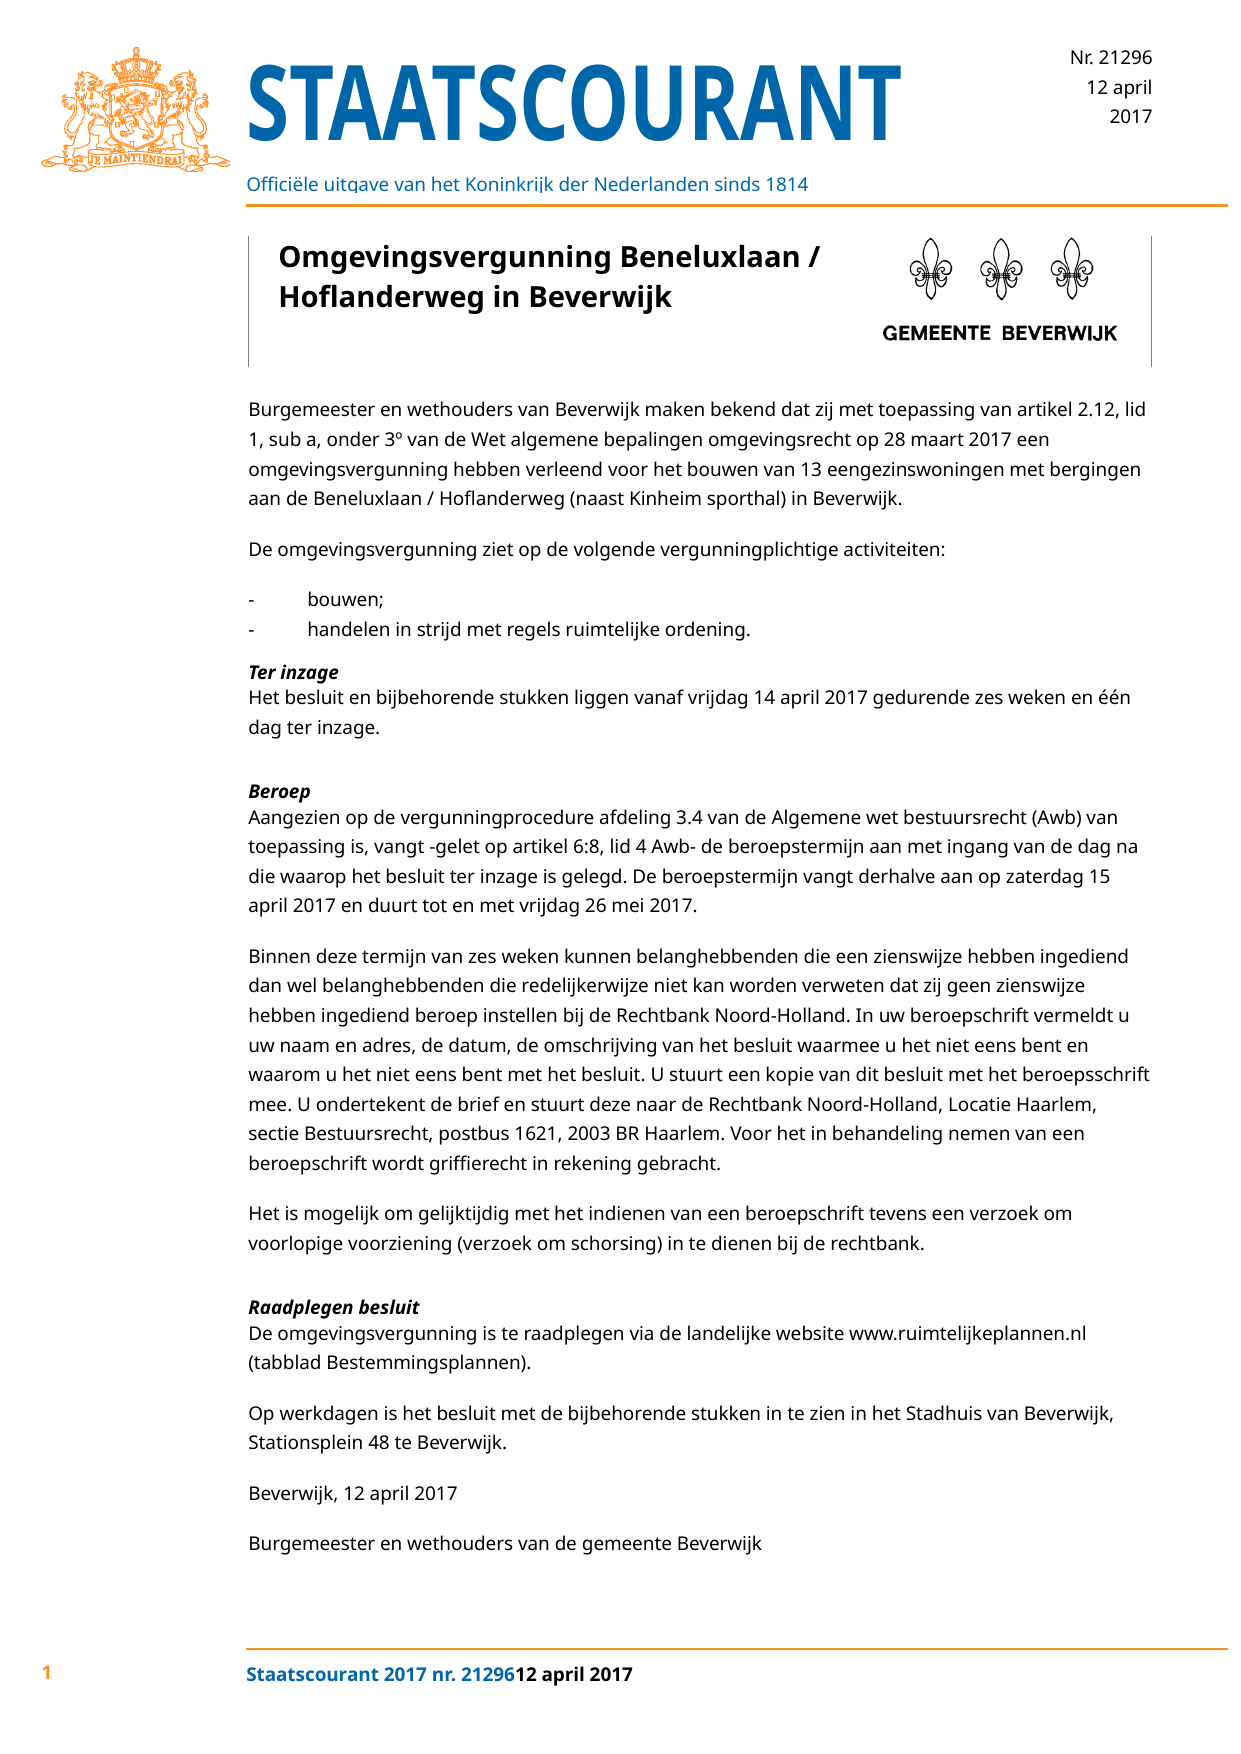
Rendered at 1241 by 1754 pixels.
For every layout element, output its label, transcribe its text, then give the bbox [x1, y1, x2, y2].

text Ter inzage [248, 659, 1152, 684]
text Beverwijk, 12 april 2017 [248, 1480, 1152, 1506]
picture [882, 236, 1119, 342]
picture [41, 47, 231, 172]
table_header Omgevingsvergunning Beneluxlaan / Hoflanderweg in Beverwijk [249, 236, 850, 367]
text Binnen deze termijn van zes weken kunnen belanghebbenden die een zienswijze hebben ingediend dan wel belanghebbenden die redelijkerwijze niet kan worden verweten dat zij geen zienswijze hebben ingediend beroep instellen bij de Rechtbank Noord-Holland. In uw beroepschrift vermeldt u uw naam en adres, de datum, de omschrijving van het besluit waarmee u het niet eens bent en waarom u het niet eens bent met het besluit. U stuurt een kopie van dit besluit met het beroepsschrift mee. U ondertekent de brief en stuurt deze naar de Rechtbank Noord-Holland, Locatie Haarlem, sectie Bestuursrecht, postbus 1621, 2003 BR Haarlem. Voor het in behandeling nemen van een beroepschrift wordt griffierecht in rekening gebracht. [248, 943, 1152, 1176]
list handelen in strijd met regels ruimtelijke ordening. [248, 616, 1152, 641]
table_header [850, 236, 1151, 367]
text Raadplegen besluit [248, 1294, 1152, 1320]
list bouwen; [248, 586, 1152, 612]
text Beroep [248, 778, 1152, 804]
text De omgevingsvergunning ziet op de volgende vergunningplichtige activiteiten: [248, 536, 1152, 561]
text Op werkdagen is het besluit met de bijbehorende stukken in te zien in het Stadhuis van Beverwijk, Stationsplein 48 te Beverwijk. [248, 1400, 1152, 1455]
text Burgemeester en wethouders van Beverwijk maken bekend dat zij met toepassing van artikel 2.12, lid 1, sub a, onder 3º van de Wet algemene bepalingen omgevingsrecht op 28 maart 2017 een omgevingsvergunning hebben verleend voor het bouwen van 13 eengezinswoningen met bergingen aan de Beneluxlaan / Hoflanderweg (naast Kinheim sporthal) in Beverwijk. [248, 397, 1152, 511]
text De omgevingsvergunning is te raadplegen via de landelijke website www.ruimtelijkeplannen.nl (tabblad Bestemmingsplannen). [248, 1320, 1152, 1375]
text Burgemeester en wethouders van de gemeente Beverwijk [248, 1530, 1152, 1556]
text Aangezien op de vergunningprocedure afdeling 3.4 van de Algemene wet bestuursrecht (Awb) van toepassing is, vangt -gelet op artikel 6:8, lid 4 Awb- de beroepstermijn aan met ingang van de dag na die waarop het besluit ter inzage is gelegd. De beroepstermijn vangt derhalve aan op zaterdag 15 april 2017 en duurt tot en met vrijdag 26 mei 2017. [248, 804, 1152, 918]
text Het is mogelijk om gelijktijdig met het indienen van een beroepschrift tevens een verzoek om voorlopige voorziening (verzoek om schorsing) in te dienen bij de rechtbank. [248, 1201, 1152, 1256]
text Het besluit en bijbehorende stukken liggen vanaf vrijdag 14 april 2017 gedurende zes weken en één dag ter inzage. [248, 684, 1152, 740]
